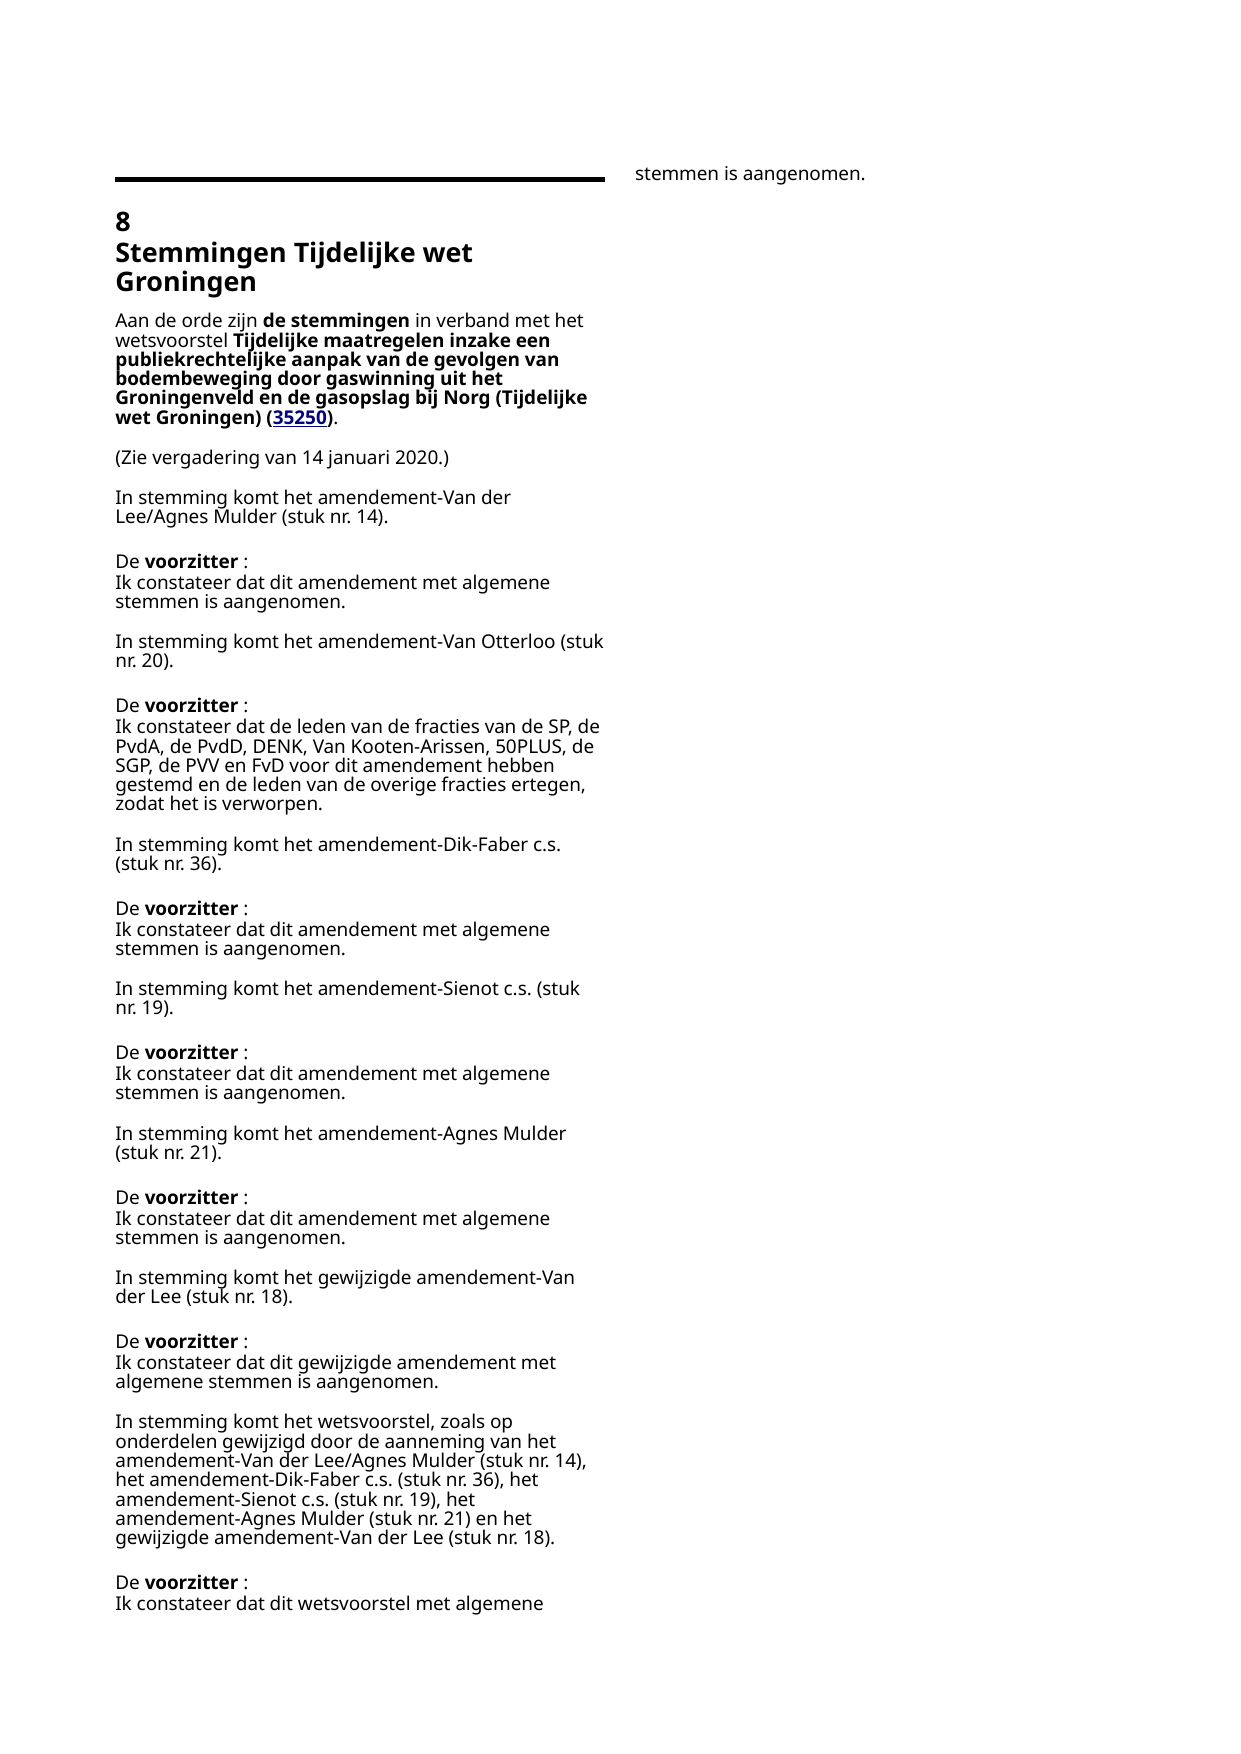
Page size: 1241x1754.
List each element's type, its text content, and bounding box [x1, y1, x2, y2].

text De voorzitter : [115, 693, 605, 718]
text Ik constateer dat dit amendement met algemene stemmen is aangenomen. [115, 574, 605, 612]
text In stemming komt het amendement-Sienot c.s. (stuk nr. 19). [115, 980, 605, 1018]
text De voorzitter : [115, 1328, 605, 1354]
text Ik constateer dat dit amendement met algemene stemmen is aangenomen. [115, 921, 605, 959]
text Ik constateer dat dit wetsvoorstel met algemene [115, 1595, 605, 1614]
text In stemming komt het wetsvoorstel, zoals op onderdelen gewijzigd door de aanneming van het amendement-Van der Lee/Agnes Mulder (stuk nr. 14), het amendement-Dik-Faber c.s. (stuk nr. 36), het amendement-Sienot c.s. (stuk nr. 19), het amendement-Agnes Mulder (stuk nr. 21) en het gewijzigde amendement-Van der Lee (stuk nr. 18). [115, 1413, 605, 1548]
text Ik constateer dat dit gewijzigde amendement met algemene stemmen is aangenomen. [115, 1354, 605, 1393]
text In stemming komt het amendement-Agnes Mulder (stuk nr. 21). [115, 1124, 605, 1163]
text De voorzitter : [115, 895, 605, 921]
text De voorzitter : [115, 1039, 605, 1065]
text Ik constateer dat dit amendement met algemene stemmen is aangenomen. [115, 1209, 605, 1248]
text In stemming komt het amendement-Van Otterloo (stuk nr. 20). [115, 633, 605, 672]
text In stemming komt het amendement-Van der Lee/Agnes Mulder (stuk nr. 14). [115, 489, 605, 527]
text (Zie vergadering van 14 januari 2020.) [115, 449, 605, 468]
text Aan de orde zijn de stemmingen in verband met het wetsvoorstel Tijdelijke maatregelen inzake een publiekrechtelijke aanpak van de gevolgen van bodembeweging door gaswinning uit het Groningenveld en de gasopslag bij Norg (Tijdelijke wet Groningen) (35250). [115, 312, 605, 428]
text In stemming komt het amendement-Dik-Faber c.s. (stuk nr. 36). [115, 836, 605, 874]
text De voorzitter : [115, 1569, 605, 1595]
text stemmen is aangenomen. [635, 165, 1125, 184]
text Ik constateer dat de leden van de fracties van de SP, de PvdA, de PvdD, DENK, Van Kooten-Arissen, 50PLUS, de SGP, de PVV en FvD voor dit amendement hebben gestemd en de leden van de overige fracties ertegen, zodat het is verworpen. [115, 718, 605, 815]
text Stemmingen Tijdelijke wet Groningen [115, 239, 605, 312]
text In stemming komt het gewijzigde amendement-Van der Lee (stuk nr. 18). [115, 1269, 605, 1307]
text De voorzitter : [115, 548, 605, 574]
text 8 [115, 203, 605, 239]
text Ik constateer dat dit amendement met algemene stemmen is aangenomen. [115, 1065, 605, 1104]
text De voorzitter : [115, 1184, 605, 1209]
